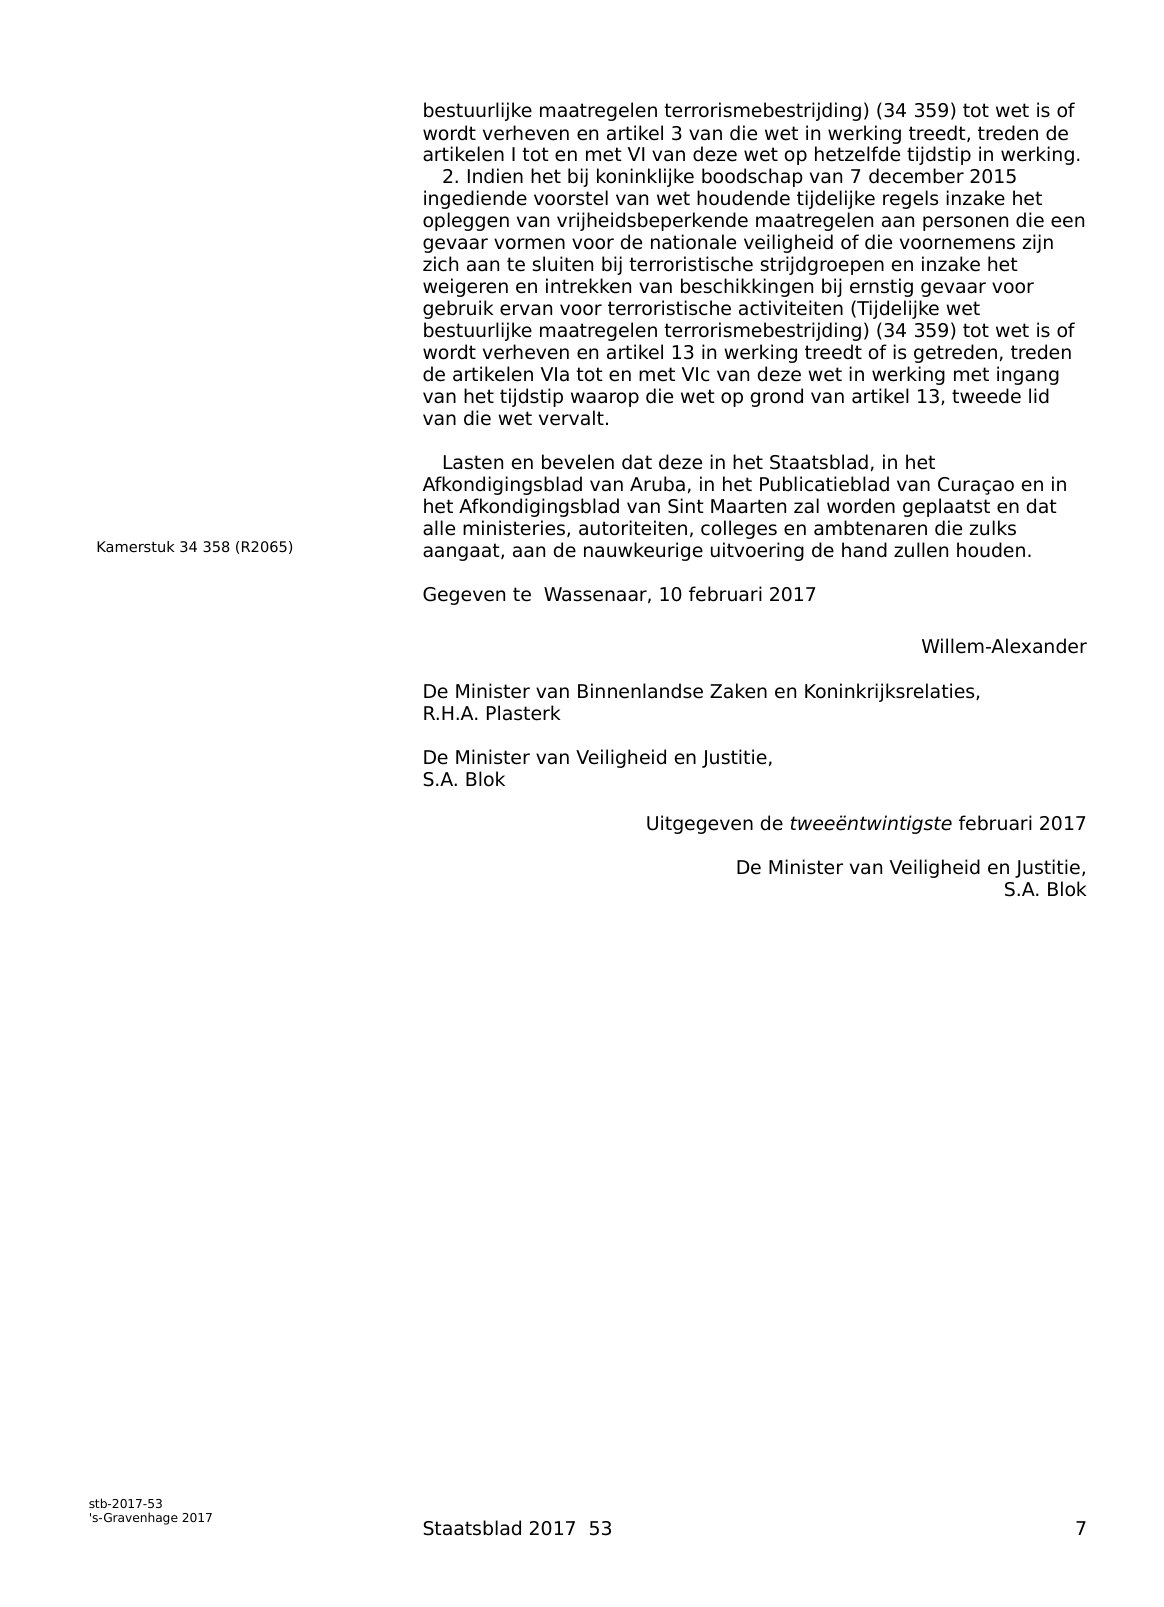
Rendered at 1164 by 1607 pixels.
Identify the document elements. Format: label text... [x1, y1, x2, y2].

text bestuurlijke maatregelen terrorismebestrijding) (34 359) tot wet is of wordt verheven en artikel 3 van die wet in werking treedt, treden de artikelen I tot en met VI van deze wet op hetzelfde tijdstip in werking. [422, 100, 1087, 166]
text De Minister van Veiligheid en Justitie, S.A. Blok [422, 747, 1087, 791]
text Lasten en bevelen dat deze in het Staatsblad, in het Afkondigingsblad van Aruba, in het Publicatieblad van Curaçao en in het Afkondigingsblad van Sint Maarten zal worden geplaatst en dat alle ministeries, autoriteiten, colleges en ambtenaren die zulks aangaat, aan de nauwkeurige uitvoering de hand zullen houden. [422, 452, 1087, 562]
text Gegeven te Wassenaar, 10 februari 2017 [422, 584, 1087, 606]
text Kamerstuk 34 358 (R2065) [77, 539, 396, 556]
text 's-Gravenhage 2017 [88, 1511, 323, 1525]
text De Minister van Veiligheid en Justitie, S.A. Blok [422, 857, 1087, 901]
text De Minister van Binnenlandse Zaken en Koninkrijksrelaties, R.H.A. Plasterk [422, 681, 1087, 724]
text Willem-Alexander [422, 636, 1087, 658]
text Uitgegeven de tweeëntwintigste februari 2017 [422, 813, 1087, 835]
text stb-2017-53 [88, 1497, 323, 1511]
text 2. Indien het bij koninklijke boodschap van 7 december 2015 ingediende voorstel van wet houdende tijdelijke regels inzake het opleggen van vrijheidsbeperkende maatregelen aan personen die een gevaar vormen voor de nationale veiligheid of die voornemens zijn zich aan te sluiten bij terroristische strijdgroepen en inzake het weigeren en intrekken van beschikkingen bij ernstig gevaar voor gebruik ervan voor terroristische activiteiten (Tijdelijke wet bestuurlijke maatregelen terrorismebestrijding) (34 359) tot wet is of wordt verheven en artikel 13 in werking treedt of is getreden, treden de artikelen VIa tot en met VIc van deze wet in werking met ingang van het tijdstip waarop die wet op grond van artikel 13, tweede lid van die wet vervalt. [422, 166, 1087, 430]
